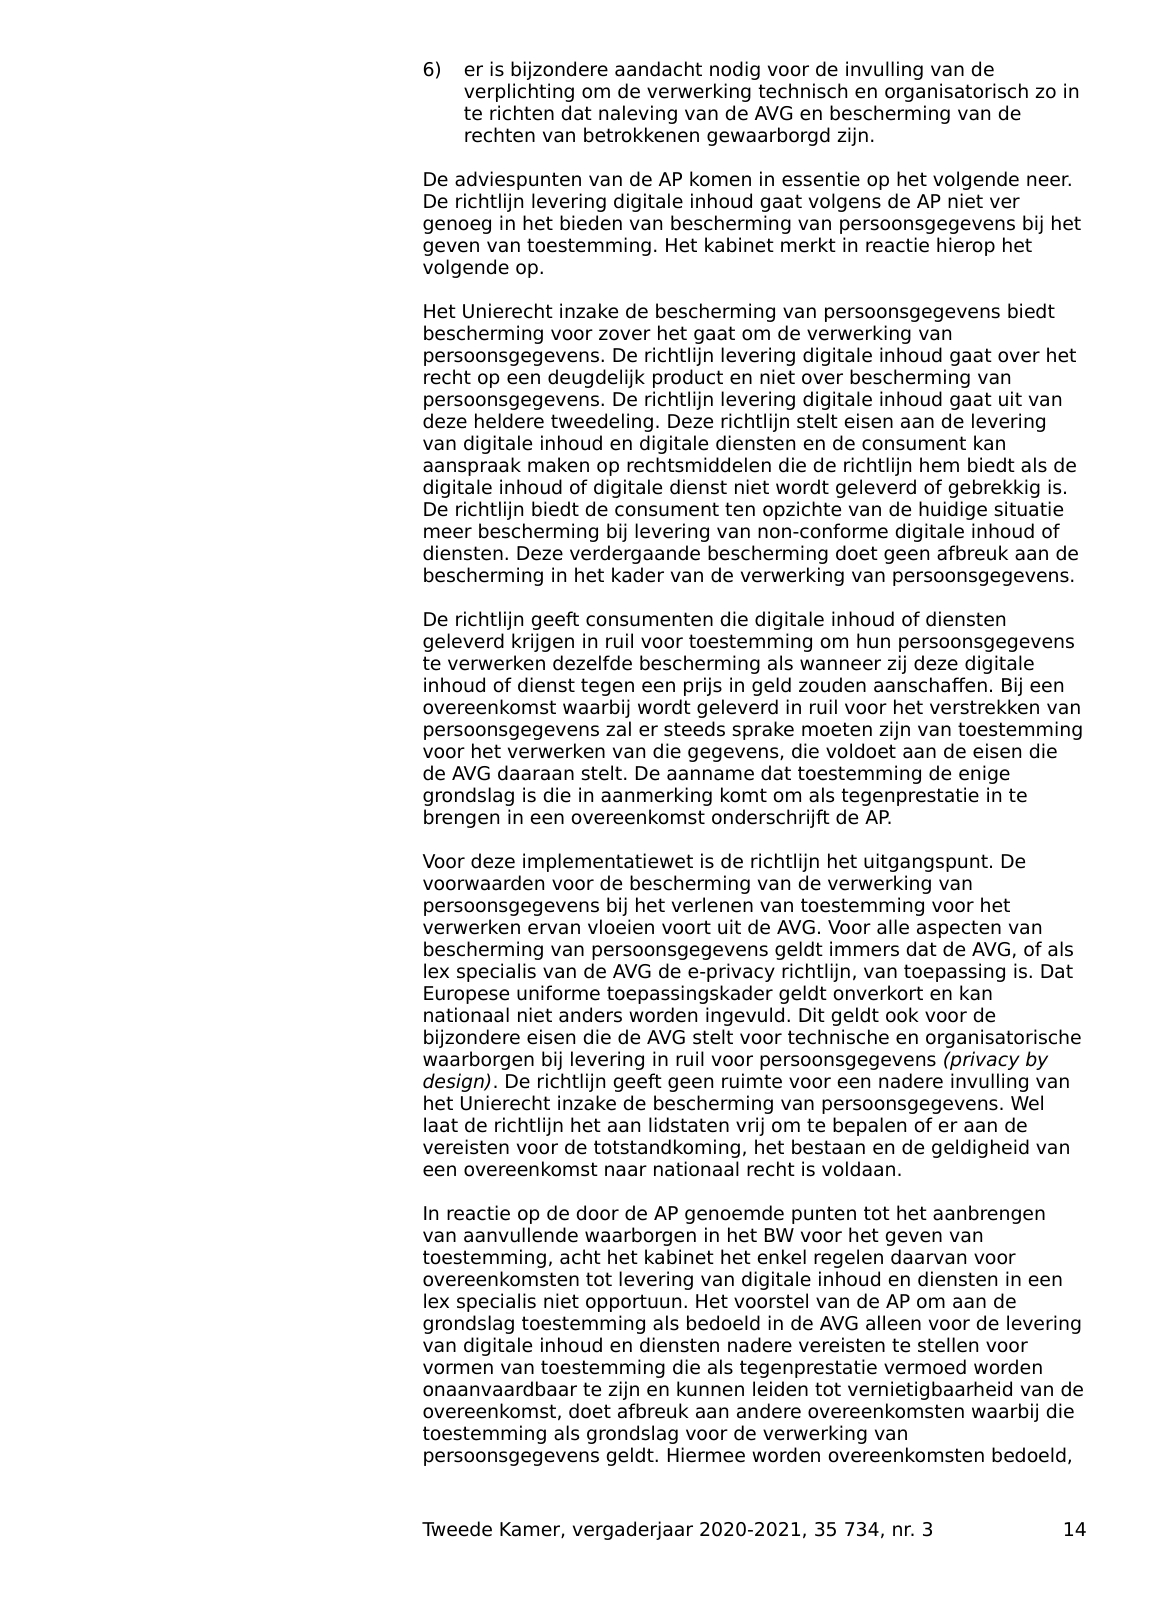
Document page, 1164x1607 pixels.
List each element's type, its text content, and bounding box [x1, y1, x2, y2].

text De richtlijn geeft consumenten die digitale inhoud of diensten geleverd krijgen in ruil voor toestemming om hun persoonsgegevens te verwerken dezelfde bescherming als wanneer zij deze digitale inhoud of dienst tegen een prijs in geld zouden aanschaffen. Bij een overeenkomst waarbij wordt geleverd in ruil voor het verstrekken van persoonsgegevens zal er steeds sprake moeten zijn van toestemming voor het verwerken van die gegevens, die voldoet aan de eisen die de AVG daaraan stelt. De aanname dat toestemming de enige grondslag is die in aanmerking komt om als tegenprestatie in te brengen in een overeenkomst onderschrijft de AP. [422, 609, 1087, 829]
text 6) er is bijzondere aandacht nodig voor de invulling van de verplichting om de verwerking technisch en organisatorisch zo in te richten dat naleving van de AVG en bescherming van de rechten van betrokkenen gewaarborgd zijn. [422, 59, 1087, 147]
text Het Unierecht inzake de bescherming van persoonsgegevens biedt bescherming voor zover het gaat om de verwerking van persoonsgegevens. De richtlijn levering digitale inhoud gaat over het recht op een deugdelijk product en niet over bescherming van persoonsgegevens. De richtlijn levering digitale inhoud gaat uit van deze heldere tweedeling. Deze richtlijn stelt eisen aan de levering van digitale inhoud en digitale diensten en de consument kan aanspraak maken op rechtsmiddelen die de richtlijn hem biedt als de digitale inhoud of digitale dienst niet wordt geleverd of gebrekkig is. De richtlijn biedt de consument ten opzichte van de huidige situatie meer bescherming bij levering van non-conforme digitale inhoud of diensten. Deze verdergaande bescherming doet geen afbreuk aan de bescherming in het kader van de verwerking van persoonsgegevens. [422, 301, 1087, 587]
text In reactie op de door de AP genoemde punten tot het aanbrengen van aanvullende waarborgen in het BW voor het geven van toestemming, acht het kabinet het enkel regelen daarvan voor overeenkomsten tot levering van digitale inhoud en diensten in een lex specialis niet opportuun. Het voorstel van de AP om aan de grondslag toestemming als bedoeld in de AVG alleen voor de levering van digitale inhoud en diensten nadere vereisten te stellen voor vormen van toestemming die als tegenprestatie vermoed worden onaanvaardbaar te zijn en kunnen leiden tot vernietigbaarheid van de overeenkomst, doet afbreuk aan andere overeenkomsten waarbij die toestemming als grondslag voor de verwerking van persoonsgegevens geldt. Hiermee worden overeenkomsten bedoeld, [422, 1203, 1087, 1467]
text De adviespunten van de AP komen in essentie op het volgende neer. De richtlijn levering digitale inhoud gaat volgens de AP niet ver genoeg in het bieden van bescherming van persoonsgegevens bij het geven van toestemming. Het kabinet merkt in reactie hierop het volgende op. [422, 169, 1087, 279]
text Voor deze implementatiewet is de richtlijn het uitgangspunt. De voorwaarden voor de bescherming van de verwerking van persoonsgegevens bij het verlenen van toestemming voor het verwerken ervan vloeien voort uit de AVG. Voor alle aspecten van bescherming van persoonsgegevens geldt immers dat de AVG, of als lex specialis van de AVG de e-privacy richtlijn, van toepassing is. Dat Europese uniforme toepassingskader geldt onverkort en kan nationaal niet anders worden ingevuld. Dit geldt ook voor de bijzondere eisen die de AVG stelt voor technische en organisatorische waarborgen bij levering in ruil voor persoonsgegevens (privacy by design). De richtlijn geeft geen ruimte voor een nadere invulling van het Unierecht inzake de bescherming van persoonsgegevens. Wel laat de richtlijn het aan lidstaten vrij om te bepalen of er aan de vereisten voor de totstandkoming, het bestaan en de geldigheid van een overeenkomst naar nationaal recht is voldaan. [422, 851, 1087, 1181]
